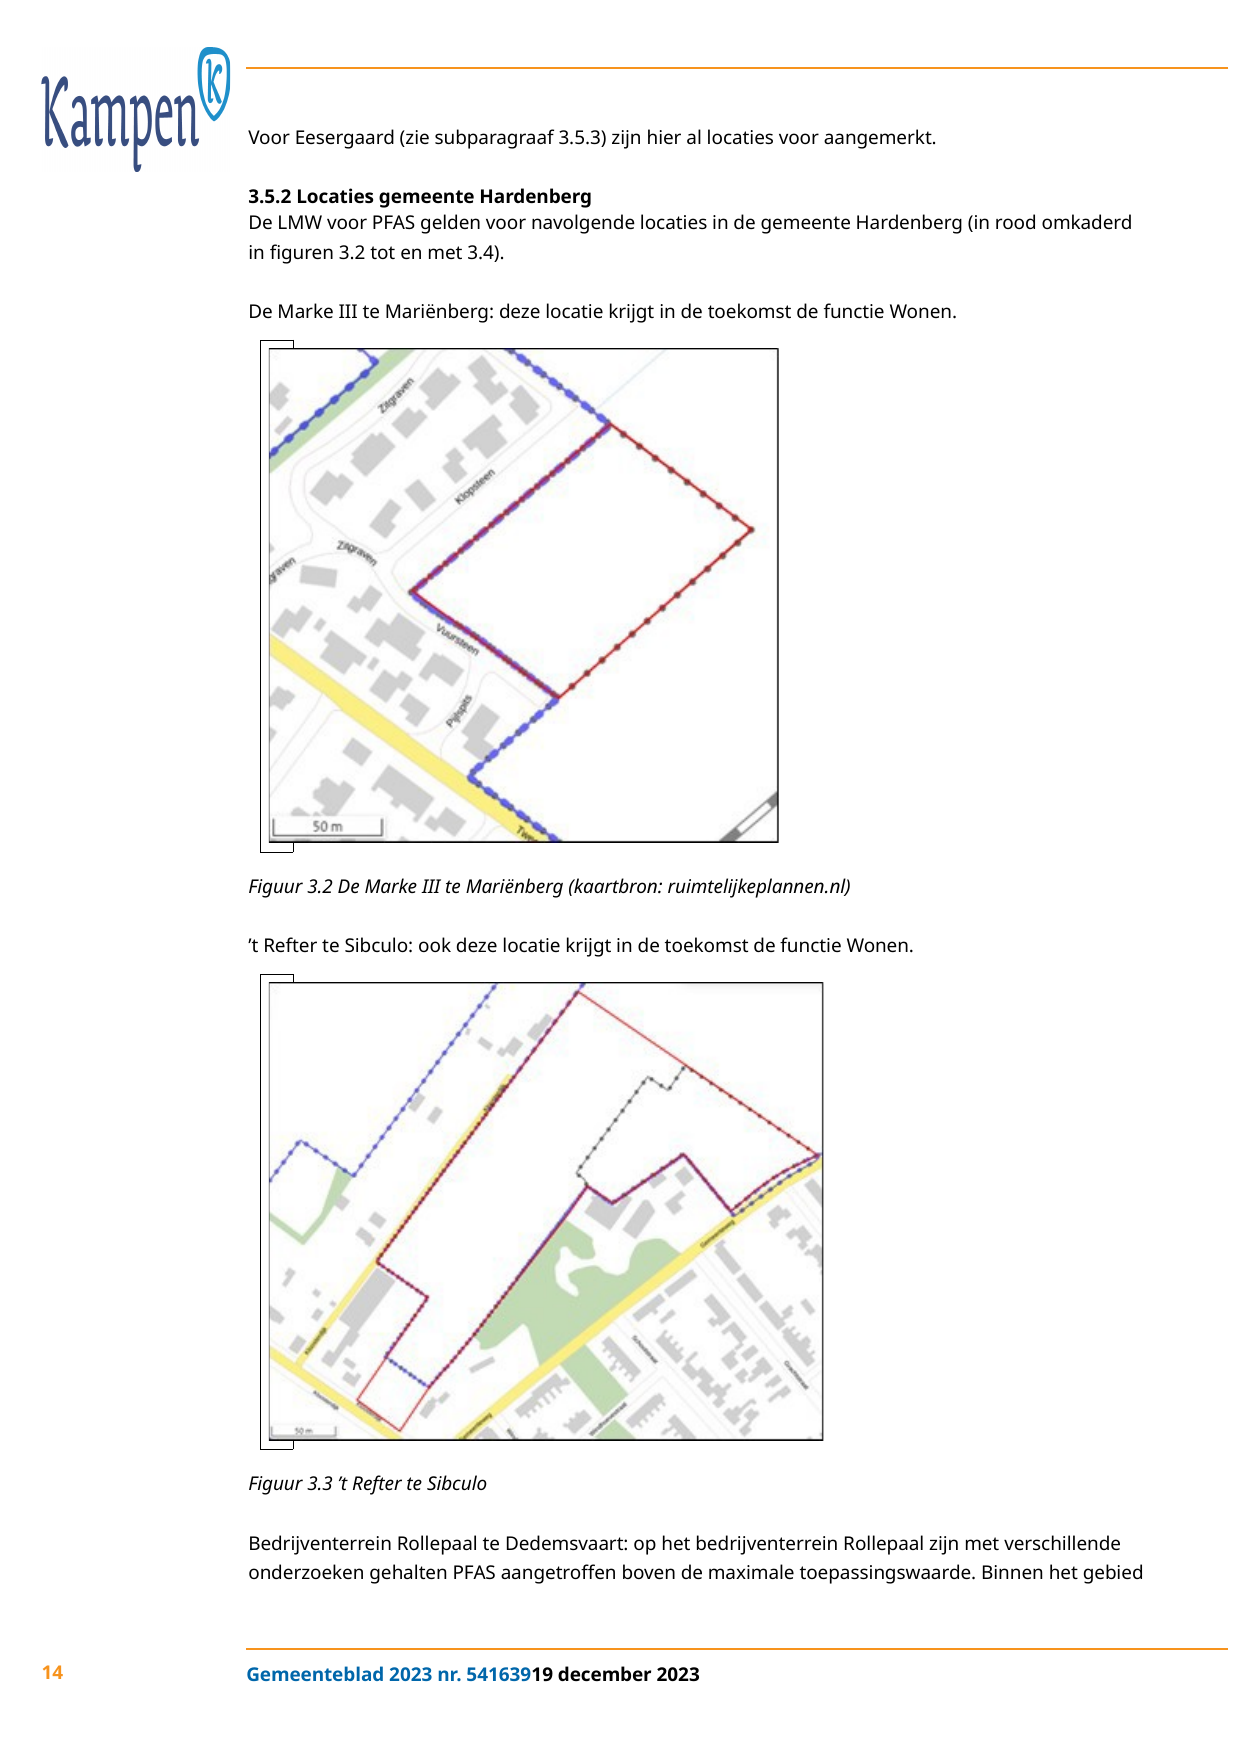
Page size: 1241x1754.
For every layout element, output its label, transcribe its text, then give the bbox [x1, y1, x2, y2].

picture [268, 348, 779, 843]
picture [268, 982, 824, 1441]
text Voor Eesergaard (zie subparagraaf 3.5.3) zijn hier al locaties voor aangemerkt. [248, 124, 1152, 150]
text Figuur 3.3 ’t Refter te Sibculo [248, 1471, 1152, 1496]
text Figuur 3.2 De Marke III te Mariënberg (kaartbron: ruimtelijkeplannen.nl) [248, 873, 1152, 899]
text De Marke III te Mariënberg: deze locatie krijgt in de toekomst de functie Wonen. [248, 298, 1152, 324]
text ’t Refter te Sibculo: ook deze locatie krijgt in de toekomst de functie Wonen. [248, 932, 1152, 958]
text Bedrijventerrein Rollepaal te Dedemsvaart: op het bedrijventerrein Rollepaal zijn met verschillende onderzoeken gehalten PFAS aangetroffen boven de maximale toepassingswaarde. Binnen het gebied [248, 1530, 1152, 1585]
text De LMW voor PFAS gelden voor navolgende locaties in de gemeente Hardenberg (in rood omkaderd in figuren 3.2 tot en met 3.4). [248, 209, 1152, 264]
text 3.5.2 Locaties gemeente Hardenberg [248, 183, 1152, 209]
picture [41, 47, 231, 172]
